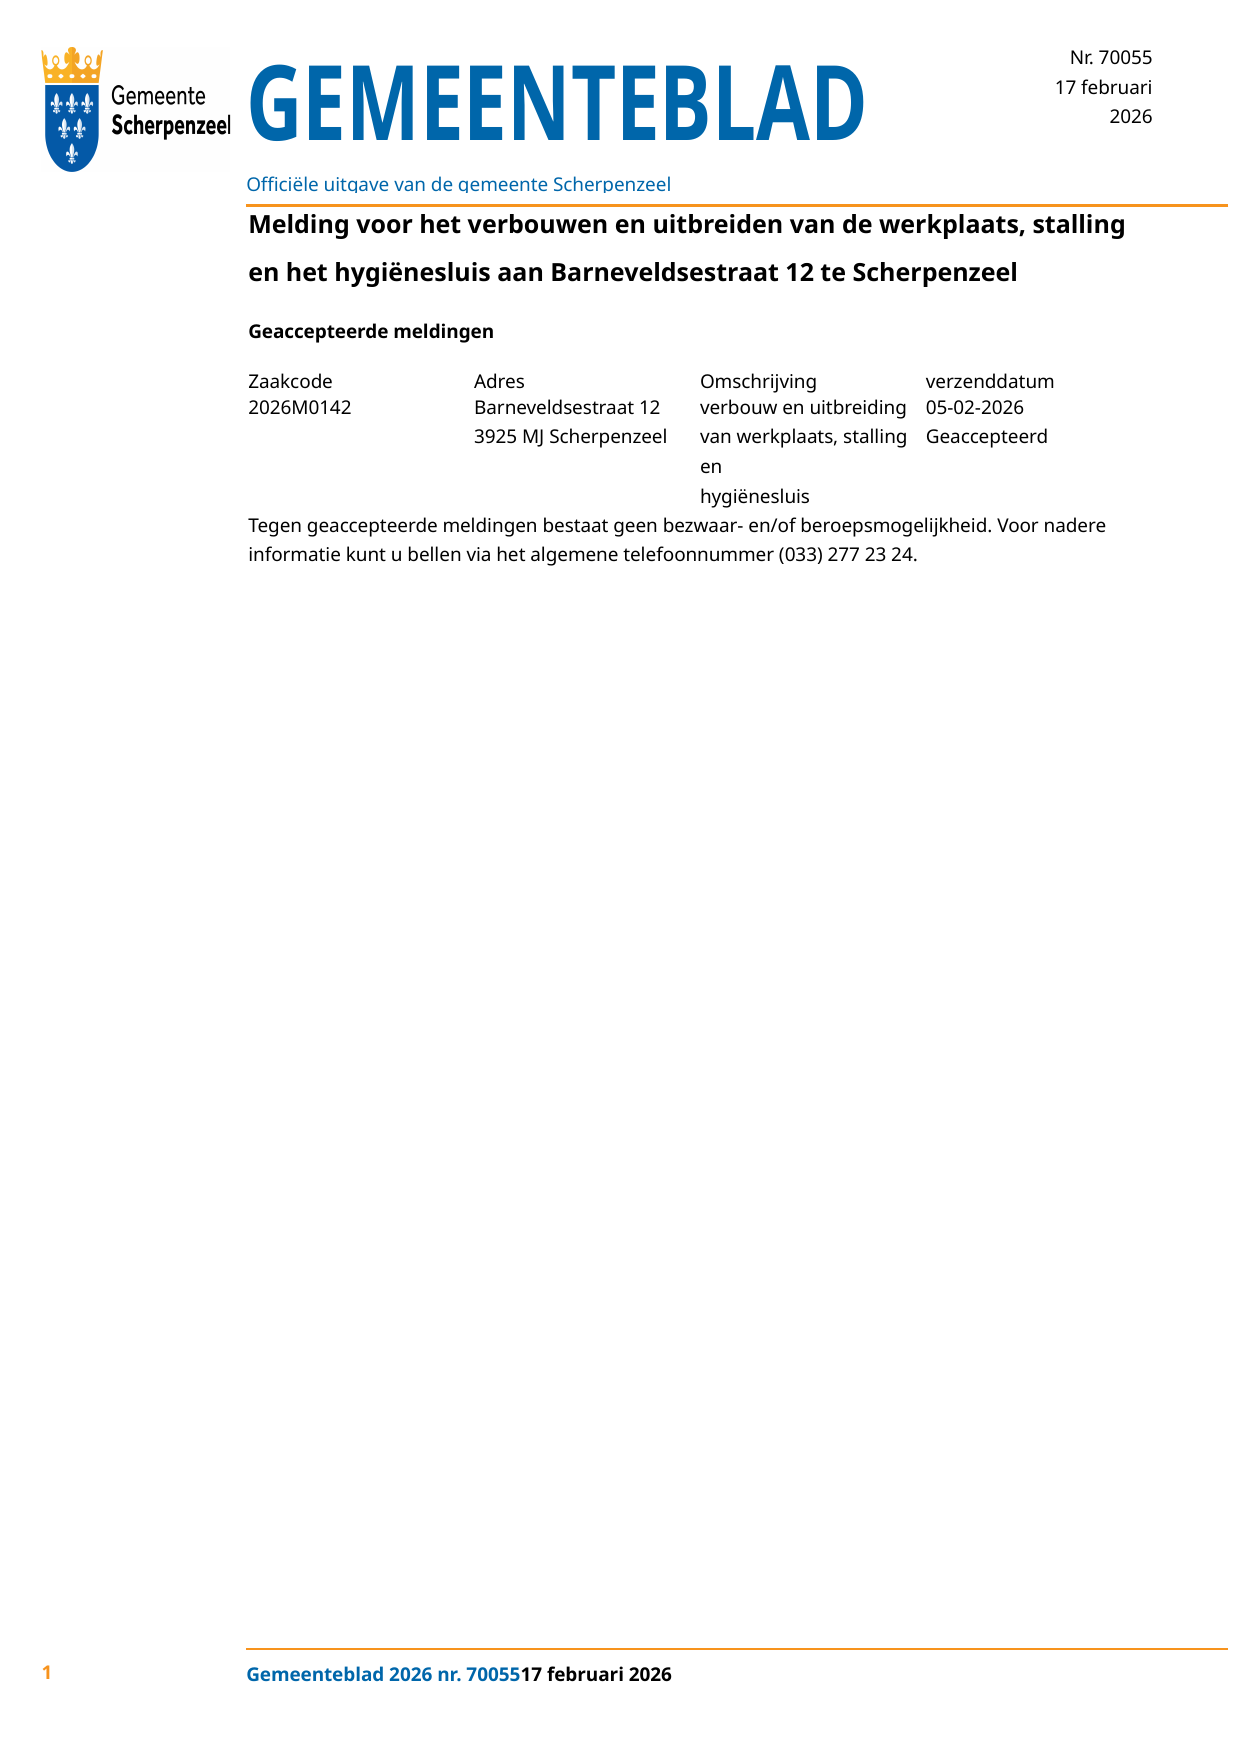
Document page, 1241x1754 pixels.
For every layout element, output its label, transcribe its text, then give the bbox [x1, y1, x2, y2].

table_cell verbouw en uitbreiding van werkplaats, stalling en hygiënesluis [700, 394, 926, 509]
picture [41, 47, 231, 172]
table_header Omschrijving [700, 369, 926, 394]
text Melding voor het verbouwen en uitbreiden van de werkplaats, stalling en het hygiënesluis aan Barneveldsestraat 12 te Scherpenzeel [248, 207, 1152, 288]
table_header verzenddatum [926, 369, 1152, 394]
table_cell 2026M0142 [248, 394, 474, 509]
table_header Zaakcode [248, 369, 474, 394]
table_cell Barneveldsestraat 12 3925 MJ Scherpenzeel [474, 394, 700, 509]
table_cell 05-02-2026 Geaccepteerd [926, 394, 1152, 509]
table_header Adres [474, 369, 700, 394]
text Tegen geaccepteerde meldingen bestaat geen bezwaar- en/of beroepsmogelijkheid. Voor nadere informatie kunt u bellen via het algemene telefoonnummer (033) 277 23 24. [248, 512, 1152, 567]
text Geaccepteerde meldingen [248, 318, 1152, 344]
